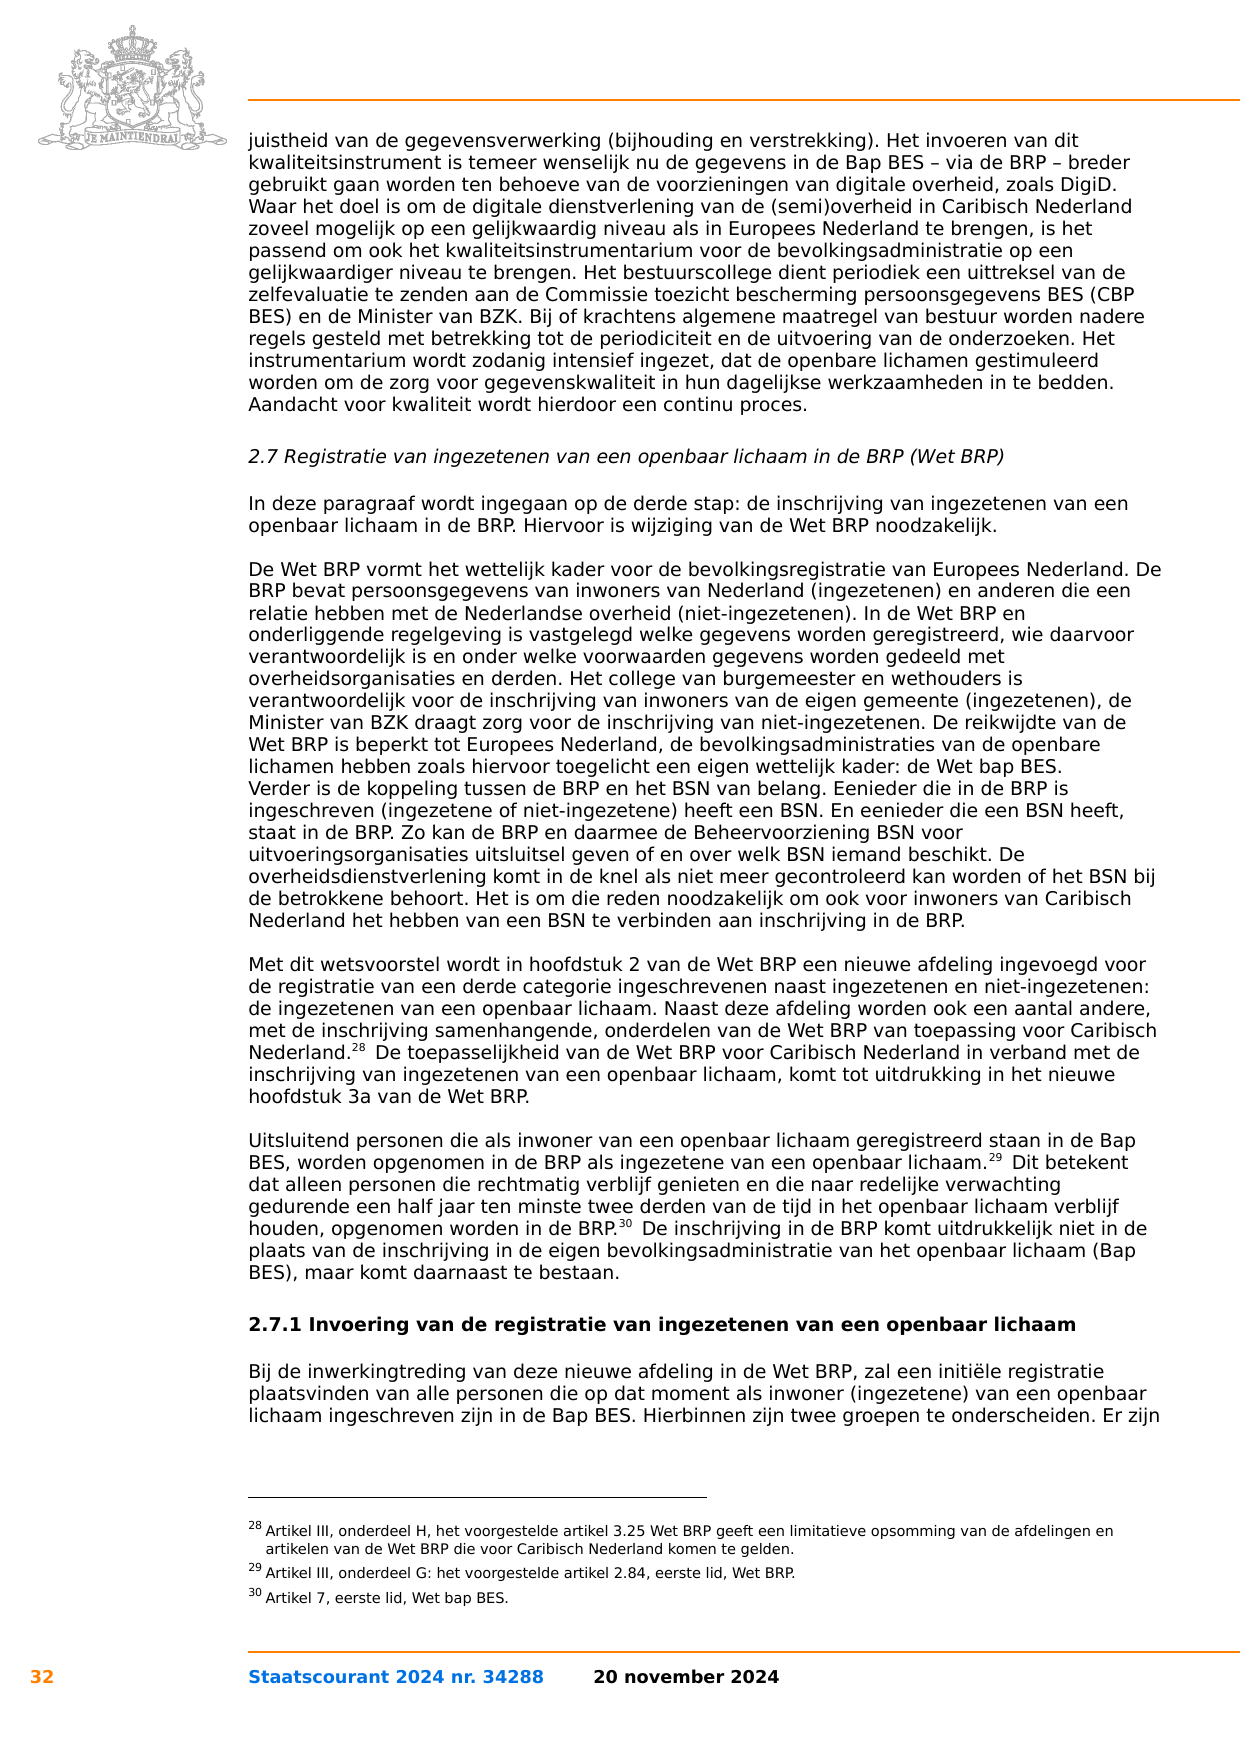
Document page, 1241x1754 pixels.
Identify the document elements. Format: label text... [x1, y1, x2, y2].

picture [38, 25, 227, 150]
text juistheid van de gegevensverwerking (bijhouding en verstrekking). Het invoeren van dit kwaliteitsinstrument is temeer wenselijk nu de gegevens in de Bap BES – via de BRP – breder gebruikt gaan worden ten behoeve van de voorzieningen van digitale overheid, zoals DigiD. Waar het doel is om de digitale dienstverlening van de (semi)overheid in Caribisch Nederland zoveel mogelijk op een gelijkwaardig niveau als in Europees Nederland te brengen, is het passend om ook het kwaliteitsinstrumentarium voor de bevolkingsadministratie op een gelijkwaardiger niveau te brengen. Het bestuurscollege dient periodiek een uittreksel van de zelfevaluatie te zenden aan de Commissie toezicht bescherming persoonsgegevens BES (CBP BES) en de Minister van BZK. Bij of krachtens algemene maatregel van bestuur worden nadere regels gesteld met betrekking tot de periodiciteit en de uitvoering van de onderzoeken. Het instrumentarium wordt zodanig intensief ingezet, dat de openbare lichamen gestimuleerd worden om de zorg voor gegevenskwaliteit in hun dagelijkse werkzaamheden in te bedden. Aandacht voor kwaliteit wordt hierdoor een continu proces. [248, 130, 1163, 416]
text In deze paragraaf wordt ingegaan op de derde stap: de inschrijving van ingezetenen van een openbaar lichaam in de BRP. Hiervoor is wijziging van de Wet BRP noodzakelijk. [248, 493, 1163, 537]
text Bij de inwerkingtreding van deze nieuwe afdeling in de Wet BRP, zal een initiële registratie plaatsvinden van alle personen die op dat moment als inwoner (ingezetene) van een openbaar lichaam ingeschreven zijn in de Bap BES. Hierbinnen zijn twee groepen te onderscheiden. Er zijn [248, 1361, 1163, 1426]
text Uitsluitend personen die als inwoner van een openbaar lichaam geregistreerd staan in de Bap BES, worden opgenomen in de BRP als ingezetene van een openbaar lichaam. Dit betekent dat alleen personen die rechtmatig verblijf genieten en die naar redelijke verwachting gedurende een half jaar ten minste twee derden van de tijd in het openbaar lichaam verblijf houden, opgenomen worden in de BRP. De inschrijving in de BRP komt uitdrukkelijk niet in de plaats van de inschrijving in de eigen bevolkingsadministratie van het openbaar lichaam (Bap BES), maar komt daarnaast te bestaan. [248, 1130, 1163, 1283]
text De Wet BRP vormt het wettelijk kader voor de bevolkingsregistratie van Europees Nederland. De BRP bevat persoonsgegevens van inwoners van Nederland (ingezetenen) en anderen die een relatie hebben met de Nederlandse overheid (niet-ingezetenen). In de Wet BRP en onderliggende regelgeving is vastgelegd welke gegevens worden geregistreerd, wie daarvoor verantwoordelijk is en onder welke voorwaarden gegevens worden gedeeld met overheidsorganisaties en derden. Het college van burgemeester en wethouders is verantwoordelijk voor de inschrijving van inwoners van de eigen gemeente (ingezetenen), de Minister van BZK draagt zorg voor de inschrijving van niet-ingezetenen. De reikwijdte van de Wet BRP is beperkt tot Europees Nederland, de bevolkingsadministraties van de openbare lichamen hebben zoals hiervoor toegelicht een eigen wettelijk kader: de Wet bap BES. [248, 558, 1163, 778]
text Verder is de koppeling tussen de BRP en het BSN van belang. Eenieder die in de BRP is ingeschreven (ingezetene of niet-ingezetene) heeft een BSN. En eenieder die een BSN heeft, staat in de BRP. Zo kan de BRP en daarmee de Beheervoorziening BSN voor uitvoeringsorganisaties uitsluitsel geven of en over welk BSN iemand beschikt. De overheidsdienstverlening komt in de knel als niet meer gecontroleerd kan worden of het BSN bij de betrokkene behoort. Het is om die reden noodzakelijk om ook voor inwoners van Caribisch Nederland het hebben van een BSN te verbinden aan inschrijving in de BRP. [248, 778, 1163, 932]
text Artikel III, onderdeel H, het voorgestelde artikel 3.25 Wet BRP geeft een limitatieve opsomming van de afdelingen en artikelen van de Wet BRP die voor Caribisch Nederland komen te gelden. [248, 1519, 1163, 1558]
subtitle 2.7 Registratie van ingezetenen van een openbaar lichaam in de BRP (Wet BRP) [248, 446, 1163, 468]
text Artikel 7, eerste lid, Wet bap BES. [248, 1586, 1163, 1608]
subtitle 2.7.1 Invoering van de registratie van ingezetenen van een openbaar lichaam [248, 1313, 1163, 1336]
text Artikel III, onderdeel G: het voorgestelde artikel 2.84, eerste lid, Wet BRP. [248, 1561, 1163, 1583]
text Met dit wetsvoorstel wordt in hoofdstuk 2 van de Wet BRP een nieuwe afdeling ingevoegd voor de registratie van een derde categorie ingeschrevenen naast ingezetenen en niet-ingezetenen: de ingezetenen van een openbaar lichaam. Naast deze afdeling worden ook een aantal andere, met de inschrijving samenhangende, onderdelen van de Wet BRP van toepassing voor Caribisch Nederland. De toepasselijkheid van de Wet BRP voor Caribisch Nederland in verband met de inschrijving van ingezetenen van een openbaar lichaam, komt tot uitdrukking in het nieuwe hoofdstuk 3a van de Wet BRP. [248, 954, 1163, 1108]
